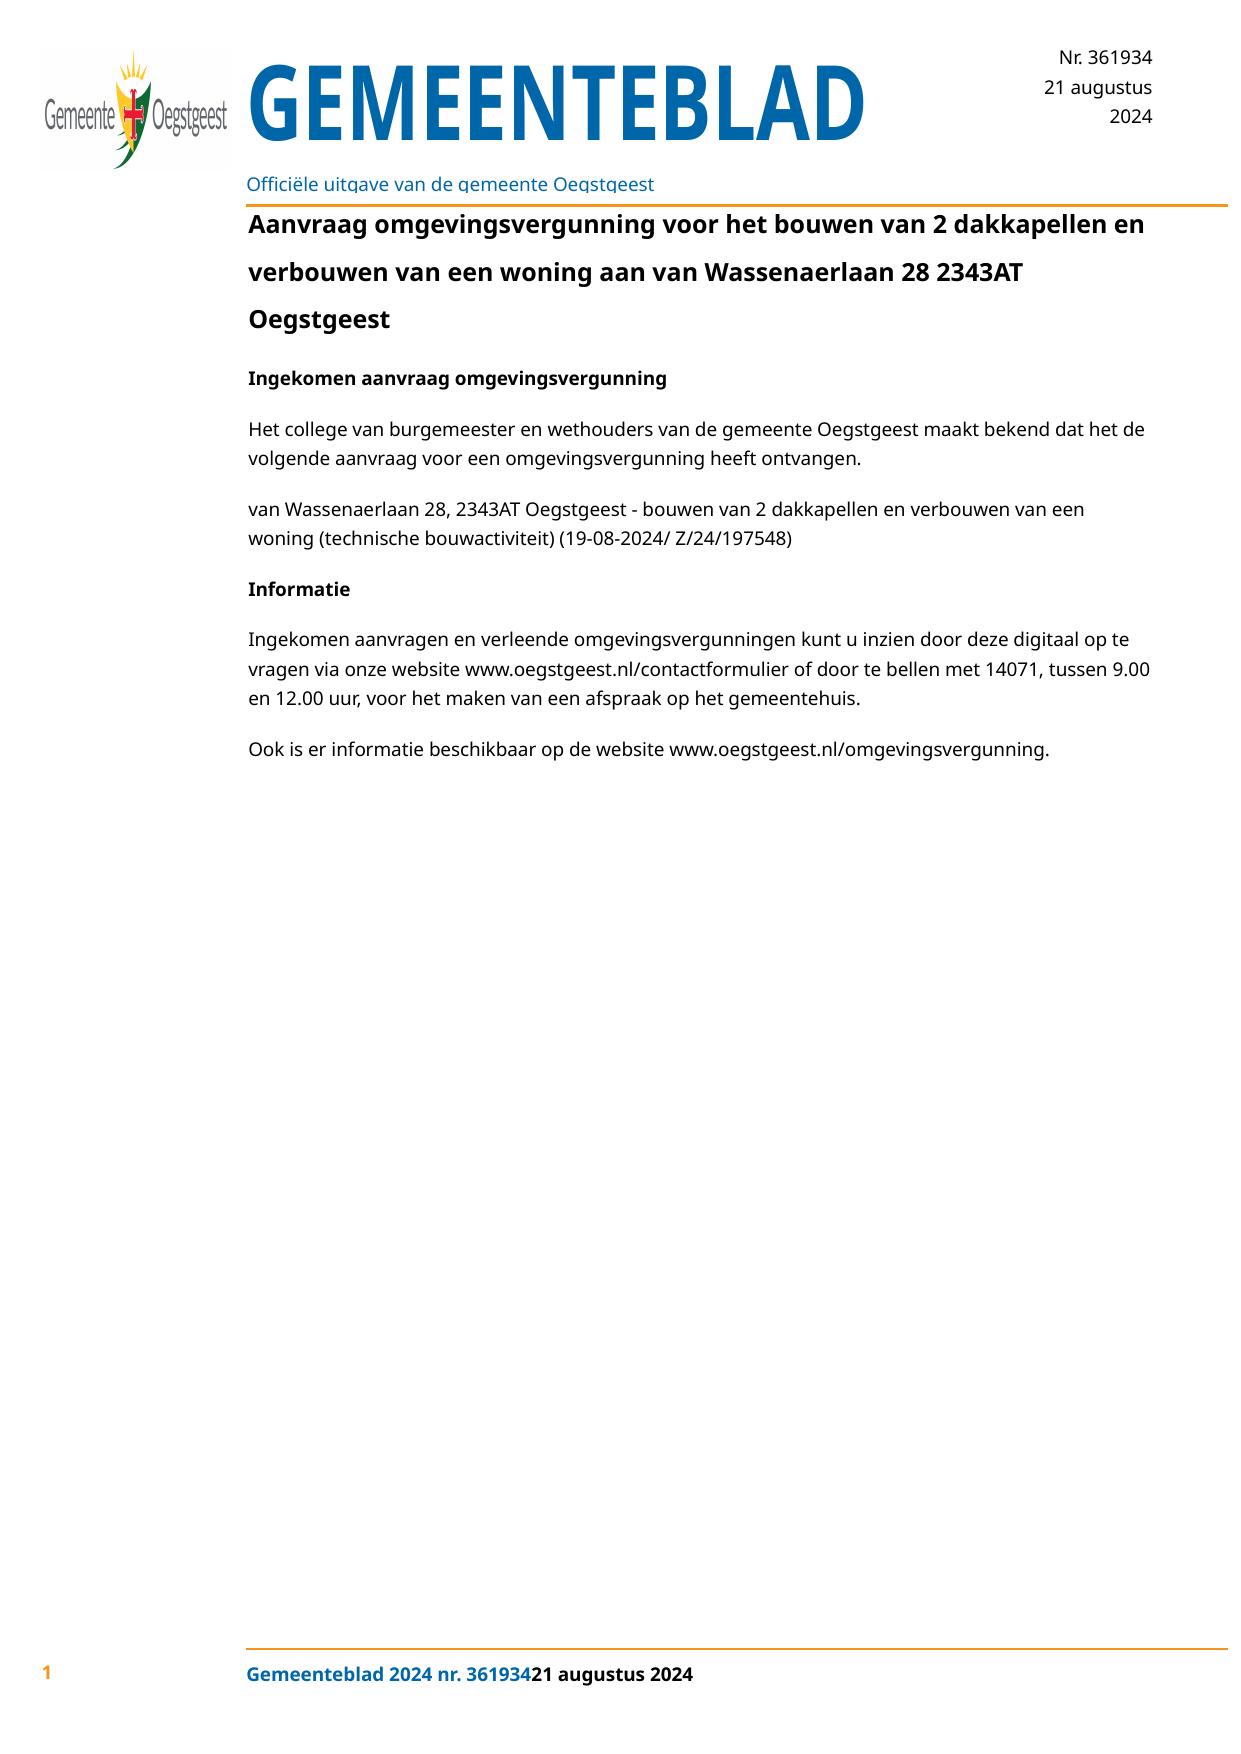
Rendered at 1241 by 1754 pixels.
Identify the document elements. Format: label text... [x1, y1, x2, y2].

text Het college van burgemeester en wethouders van de gemeente Oegstgeest maakt bekend dat het de volgende aanvraag voor een omgevingsvergunning heeft ontvangen. [248, 416, 1152, 471]
picture [41, 47, 231, 172]
text Informatie [248, 576, 1152, 602]
text Aanvraag omgevingsvergunning voor het bouwen van 2 dakkapellen en verbouwen van een woning aan van Wassenaerlaan 28 2343AT Oegstgeest [248, 207, 1152, 336]
text Ingekomen aanvragen en verleende omgevingsvergunningen kunt u inzien door deze digitaal op te vragen via onze website www.oegstgeest.nl/contactformulier of door te bellen met 14071, tussen 9.00 en 12.00 uur, voor het maken van een afspraak op het gemeentehuis. [248, 626, 1152, 711]
text Ingekomen aanvraag omgevingsvergunning [248, 366, 1152, 391]
text Ook is er informatie beschikbaar op de website www.oegstgeest.nl/omgevingsvergunning. [248, 736, 1152, 762]
text van Wassenaerlaan 28, 2343AT Oegstgeest - bouwen van 2 dakkapellen en verbouwen van een woning (technische bouwactiviteit) (19-08-2024/ Z/24/197548) [248, 496, 1152, 551]
